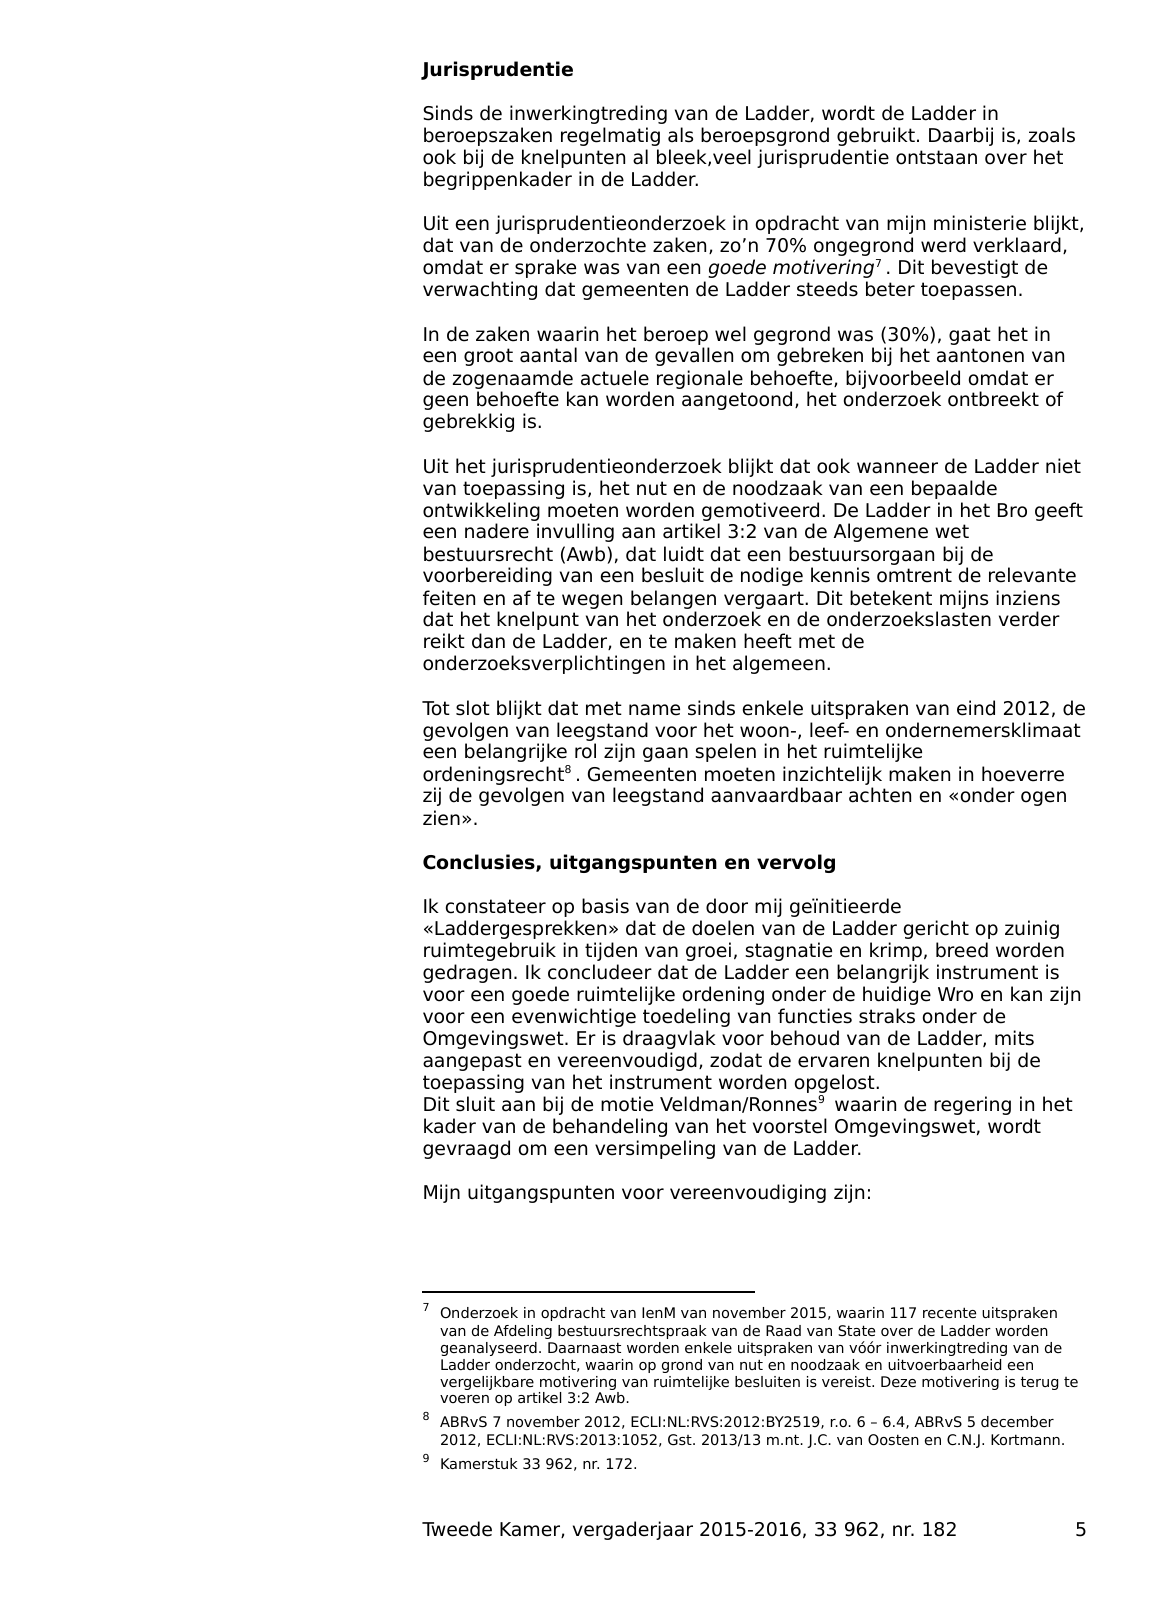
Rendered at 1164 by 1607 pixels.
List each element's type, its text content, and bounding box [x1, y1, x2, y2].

text In de zaken waarin het beroep wel gegrond was (30%), gaat het in een groot aantal van de gevallen om gebreken bij het aantonen van de zogenaamde actuele regionale behoefte, bijvoorbeeld omdat er geen behoefte kan worden aangetoond, het onderzoek ontbreekt of gebrekkig is. [422, 323, 1087, 433]
text Kamerstuk 33 962, nr. 172. [422, 1452, 1087, 1474]
text Uit een jurisprudentieonderzoek in opdracht van mijn ministerie blijkt, dat van de onderzochte zaken, zo’n 70% ongegrond werd verklaard, omdat er sprake was van een goede motivering. Dit bevestigt de verwachting dat gemeenten de Ladder steeds beter toepassen. [422, 213, 1087, 301]
subtitle Conclusies, uitgangspunten en vervolg [422, 852, 1087, 873]
text Uit het jurisprudentieonderzoek blijkt dat ook wanneer de Ladder niet van toepassing is, het nut en de noodzaak van een bepaalde ontwikkeling moeten worden gemotiveerd. De Ladder in het Bro geeft een nadere invulling aan artikel 3:2 van de Algemene wet bestuursrecht (Awb), dat luidt dat een bestuursorgaan bij de voorbereiding van een besluit de nodige kennis omtrent de relevante feiten en af te wegen belangen vergaart. Dit betekent mijns inziens dat het knelpunt van het onderzoek en de onderzoekslasten verder reikt dan de Ladder, en te maken heeft met de onderzoeksverplichtingen in het algemeen. [422, 456, 1087, 675]
text Ik constateer op basis van de door mij geïnitieerde «Laddergesprekken» dat de doelen van de Ladder gericht op zuinig ruimtegebruik in tijden van groei, stagnatie en krimp, breed worden gedragen. Ik concludeer dat de Ladder een belangrijk instrument is voor een goede ruimtelijke ordening onder de huidige Wro en kan zijn voor een evenwichtige toedeling van functies straks onder de Omgevingswet. Er is draagvlak voor behoud van de Ladder, mits aangepast en vereenvoudigd, zodat de ervaren knelpunten bij de toepassing van het instrument worden opgelost. [422, 896, 1087, 1093]
text Sinds de inwerkingtreding van de Ladder, wordt de Ladder in beroepszaken regelmatig als beroepsgrond gebruikt. Daarbij is, zoals ook bij de knelpunten al bleek,veel jurisprudentie ontstaan over het begrippenkader in de Ladder. [422, 103, 1087, 191]
text ABRvS 7 november 2012, ECLI:NL:RVS:2012:BY2519, r.o. 6 – 6.4, ABRvS 5 december 2012, ECLI:NL:RVS:2013:1052, Gst. 2013/13 m.nt. J.C. van Oosten en C.N.J. Kortmann. [422, 1410, 1087, 1449]
subtitle Jurisprudentie [422, 59, 1087, 81]
text Onderzoek in opdracht van IenM van november 2015, waarin 117 recente uitspraken van de Afdeling bestuursrechtspraak van de Raad van State over de Ladder worden geanalyseerd. Daarnaast worden enkele uitspraken van vóór inwerkingtreding van de Ladder onderzocht, waarin op grond van nut en noodzaak en uitvoerbaarheid een vergelijkbare motivering van ruimtelijke besluiten is vereist. Deze motivering is terug te voeren op artikel 3:2 Awb. [422, 1301, 1087, 1407]
text Mijn uitgangspunten voor vereenvoudiging zijn: [422, 1182, 1087, 1204]
text Dit sluit aan bij de motie Veldman/Ronnes waarin de regering in het kader van de behandeling van het voorstel Omgevingswet, wordt gevraagd om een versimpeling van de Ladder. [422, 1093, 1087, 1159]
text Tot slot blijkt dat met name sinds enkele uitspraken van eind 2012, de gevolgen van leegstand voor het woon-, leef- en ondernemersklimaat een belangrijke rol zijn gaan spelen in het ruimtelijke ordeningsrecht. Gemeenten moeten inzichtelijk maken in hoeverre zij de gevolgen van leegstand aanvaardbaar achten en «onder ogen zien». [422, 697, 1087, 829]
